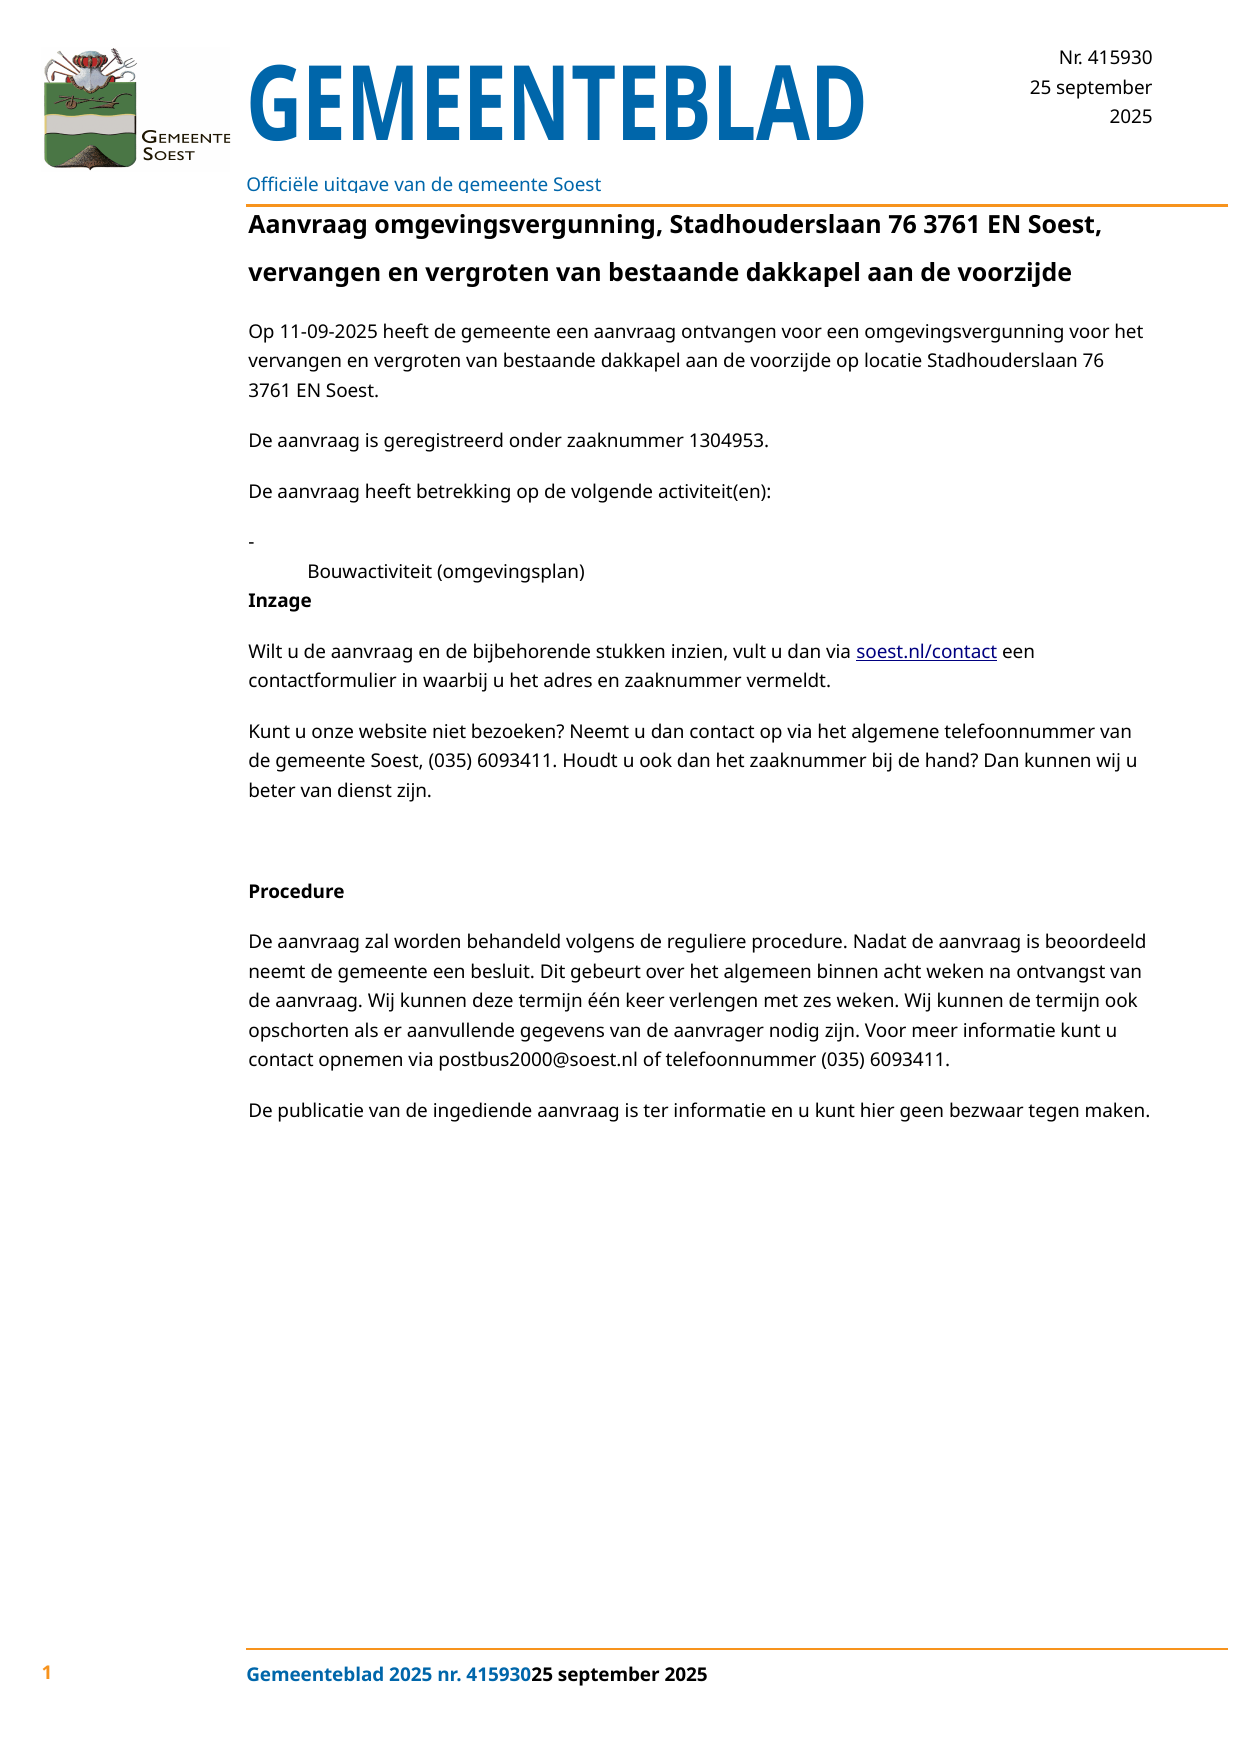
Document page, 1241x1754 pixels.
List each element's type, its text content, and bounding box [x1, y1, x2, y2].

text Wilt u de aanvraag en de bijbehorende stukken inzien, vult u dan via soest.nl/contact een contactformulier in waarbij u het adres en zaaknummer vermeldt. [248, 638, 1152, 693]
text De aanvraag is geregistreerd onder zaaknummer 1304953. [248, 427, 1152, 453]
text De publicatie van de ingediende aanvraag is ter informatie en u kunt hier geen bezwaar tegen maken. [248, 1097, 1152, 1123]
text Op 11-09-2025 heeft de gemeente een aanvraag ontvangen voor een omgevingsvergunning voor het vervangen en vergroten van bestaande dakkapel aan de voorzijde op locatie Stadhouderslaan 76 3761 EN Soest. [248, 318, 1152, 403]
text Inzage [248, 587, 1152, 613]
list Bouwactiviteit (omgevingsplan) [248, 558, 1152, 584]
text Procedure [248, 878, 1152, 904]
text De aanvraag heeft betrekking op de volgende activiteit(en): [248, 478, 1152, 504]
picture [41, 47, 231, 172]
text De aanvraag zal worden behandeld volgens de reguliere procedure. Nadat de aanvraag is beoordeeld neemt de gemeente een besluit. Dit gebeurt over het algemeen binnen acht weken na ontvangst van de aanvraag. Wij kunnen deze termijn één keer verlengen met zes weken. Wij kunnen de termijn ook opschorten als er aanvullende gegevens van de aanvrager nodig zijn. Voor meer informatie kunt u contact opnemen via postbus2000@soest.nl of telefoonnummer (035) 6093411. [248, 928, 1152, 1072]
text Kunt u onze website niet bezoeken? Neemt u dan contact op via het algemene telefoonnummer van de gemeente Soest, (035) 6093411. Houdt u ook dan het zaaknummer bij de hand? Dan kunnen wij u beter van dienst zijn. [248, 718, 1152, 803]
text Aanvraag omgevingsvergunning, Stadhouderslaan 76 3761 EN Soest, vervangen en vergroten van bestaande dakkapel aan de voorzijde [248, 207, 1152, 288]
